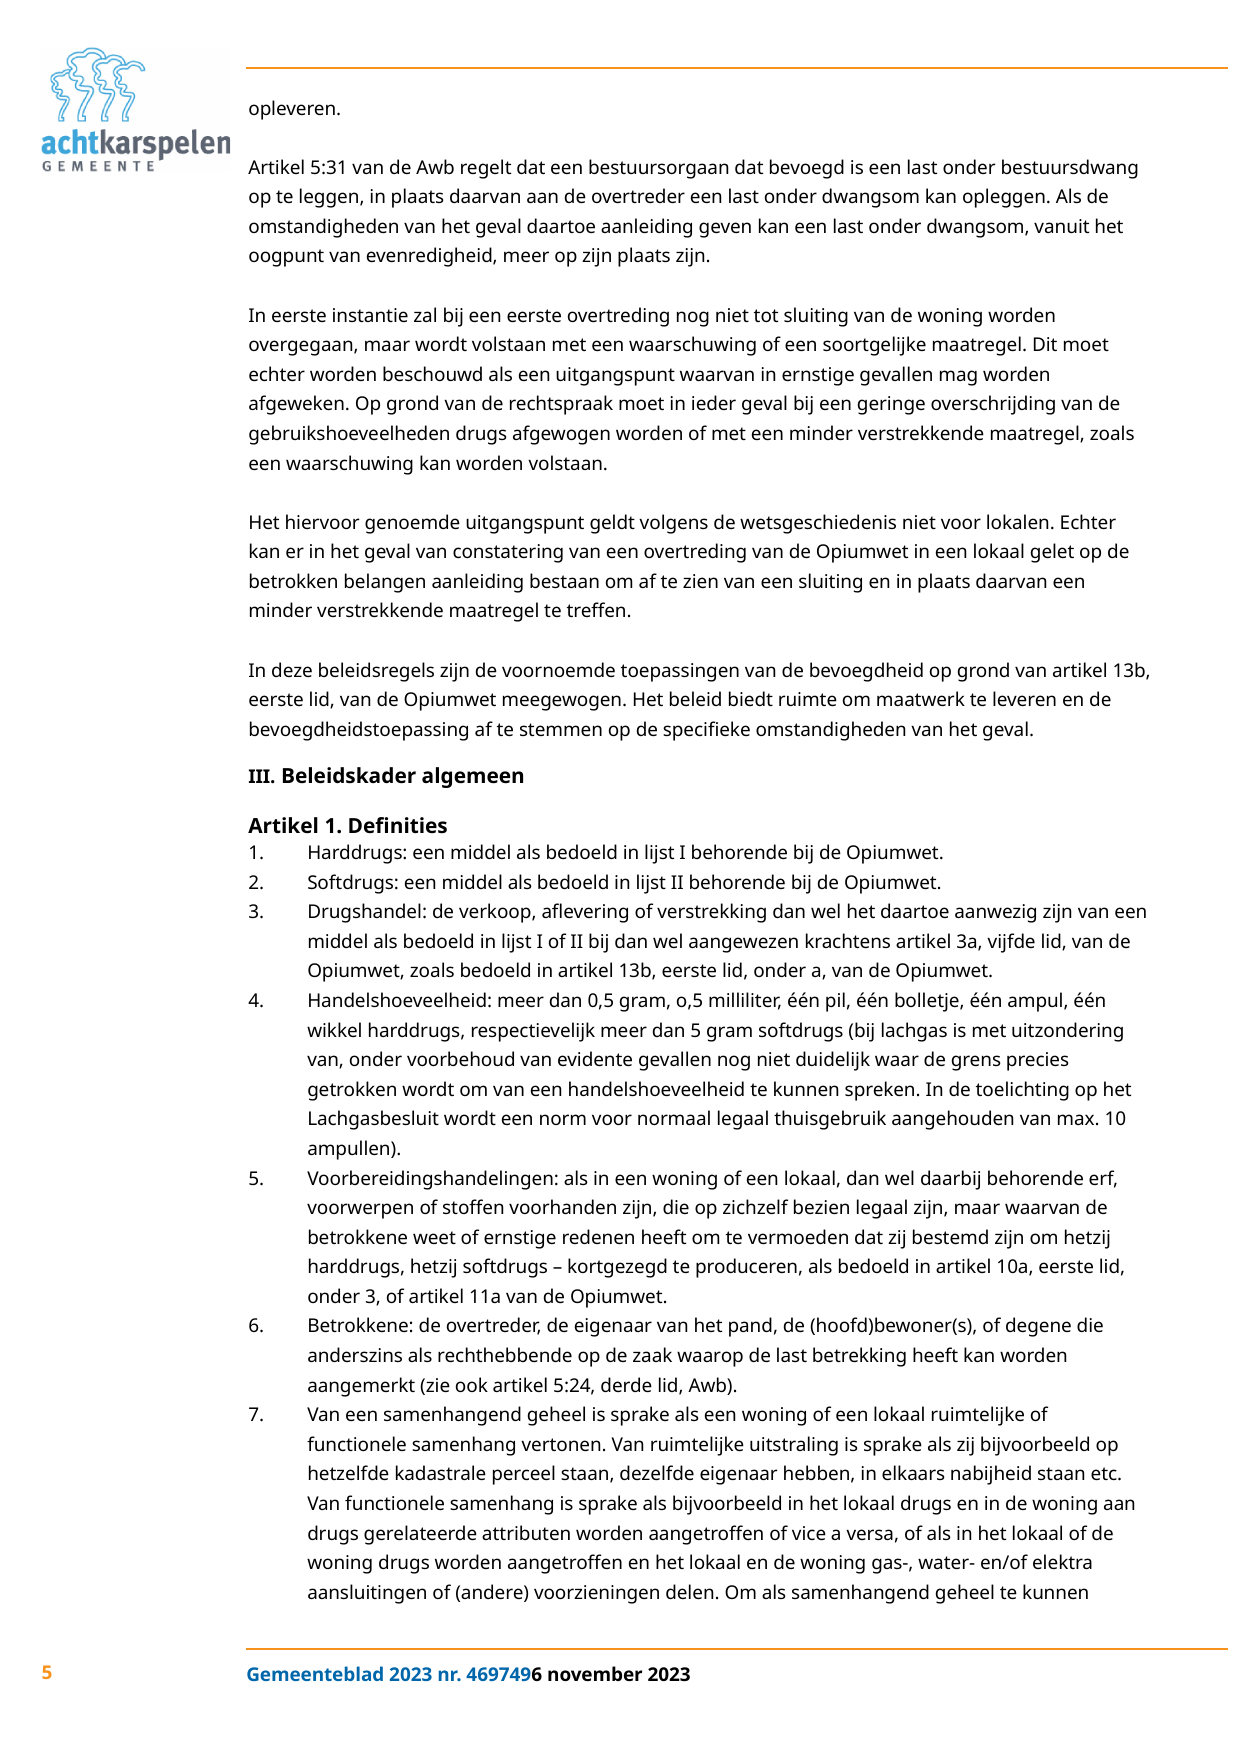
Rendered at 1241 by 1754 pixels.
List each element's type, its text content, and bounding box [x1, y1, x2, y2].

list Van een samenhangend geheel is sprake als een woning of een lokaal ruimtelijke of functionele samenhang vertonen. Van ruimtelijke uitstraling is sprake als zij bijvoorbeeld op hetzelfde kadastrale perceel staan, dezelfde eigenaar hebben, in elkaars nabijheid staan etc. Van functionele samenhang is sprake als bijvoorbeeld in het lokaal drugs en in de woning aan drugs gerelateerde attributen worden aangetroffen of vice a versa, of als in het lokaal of de woning drugs worden aangetroffen en het lokaal en de woning gas-, water- en/of elektra aansluitingen of (andere) voorzieningen delen. Om als samenhangend geheel te kunnen [248, 1401, 1152, 1605]
picture [41, 47, 231, 172]
list Drugshandel: de verkoop, aflevering of verstrekking dan wel het daartoe aanwezig zijn van een middel als bedoeld in lijst I of II bij dan wel aangewezen krachtens artikel 3a, vijfde lid, van de Opiumwet, zoals bedoeld in artikel 13b, eerste lid, onder a, van de Opiumwet. [248, 898, 1152, 983]
text In eerste instantie zal bij een eerste overtreding nog niet tot sluiting van de woning worden overgegaan, maar wordt volstaan met een waarschuwing of een soortgelijke maatregel. Dit moet echter worden beschouwd als een uitgangspunt waarvan in ernstige gevallen mag worden afgeweken. Op grond van de rechtspraak moet in ieder geval bij een geringe overschrijding van de gebruikshoeveelheden drugs afgewogen worden of met een minder verstrekkende maatregel, zoals een waarschuwing kan worden volstaan. [248, 302, 1152, 476]
text Artikel 5:31 van de Awb regelt dat een bestuursorgaan dat bevoegd is een last onder bestuursdwang op te leggen, in plaats daarvan aan de overtreder een last onder dwangsom kan opleggen. Als de omstandigheden van het geval daartoe aanleiding geven kan een last onder dwangsom, vanuit het oogpunt van evenredigheid, meer op zijn plaats zijn. [248, 154, 1152, 268]
list Handelshoeveelheid: meer dan 0,5 gram, o,5 milliliter, één pil, één bolletje, één ampul, één wikkel harddrugs, respectievelijk meer dan 5 gram softdrugs (bij lachgas is met uitzondering van, onder voorbehoud van evidente gevallen nog niet duidelijk waar de grens precies getrokken wordt om van een handelshoeveelheid te kunnen spreken. In de toelichting op het Lachgasbesluit wordt een norm voor normaal legaal thuisgebruik aangehouden van max. 10 ampullen). [248, 987, 1152, 1161]
text opleveren. [248, 95, 1152, 121]
list Betrokkene: de overtreder, de eigenaar van het pand, de (hoofd)bewoner(s), of degene die anderszins als rechthebbende op de zaak waarop de last betrekking heeft kan worden aangemerkt (zie ook artikel 5:24, derde lid, Awb). [248, 1313, 1152, 1398]
text Artikel 1. Definities [248, 811, 1152, 839]
list Harddrugs: een middel als bedoeld in lijst I behorende bij de Opiumwet. [248, 839, 1152, 865]
list Voorbereidingshandelingen: als in een woning of een lokaal, dan wel daarbij behorende erf, voorwerpen of stoffen voorhanden zijn, die op zichzelf bezien legaal zijn, maar waarvan de betrokkene weet of ernstige redenen heeft om te vermoeden dat zij bestemd zijn om hetzij harddrugs, hetzij softdrugs – kortgezegd te produceren, als bedoeld in artikel 10a, eerste lid, onder 3, of artikel 11a van de Opiumwet. [248, 1165, 1152, 1309]
text Het hiervoor genoemde uitgangspunt geldt volgens de wetsgeschiedenis niet voor lokalen. Echter kan er in het geval van constatering van een overtreding van de Opiumwet in een lokaal gelet op de betrokken belangen aanleiding bestaan om af te zien van een sluiting en in plaats daarvan een minder verstrekkende maatregel te treffen. [248, 509, 1152, 623]
text In deze beleidsregels zijn de voornoemde toepassingen van de bevoegdheid op grond van artikel 13b, eerste lid, van de Opiumwet meegewogen. Het beleid biedt ruimte om maatwerk te leveren en de bevoegdheidstoepassing af te stemmen op de specifieke omstandigheden van het geval. [248, 657, 1152, 742]
list Softdrugs: een middel als bedoeld in lijst II behorende bij de Opiumwet. [248, 869, 1152, 895]
text III. Beleidskader algemeen [248, 762, 1152, 790]
